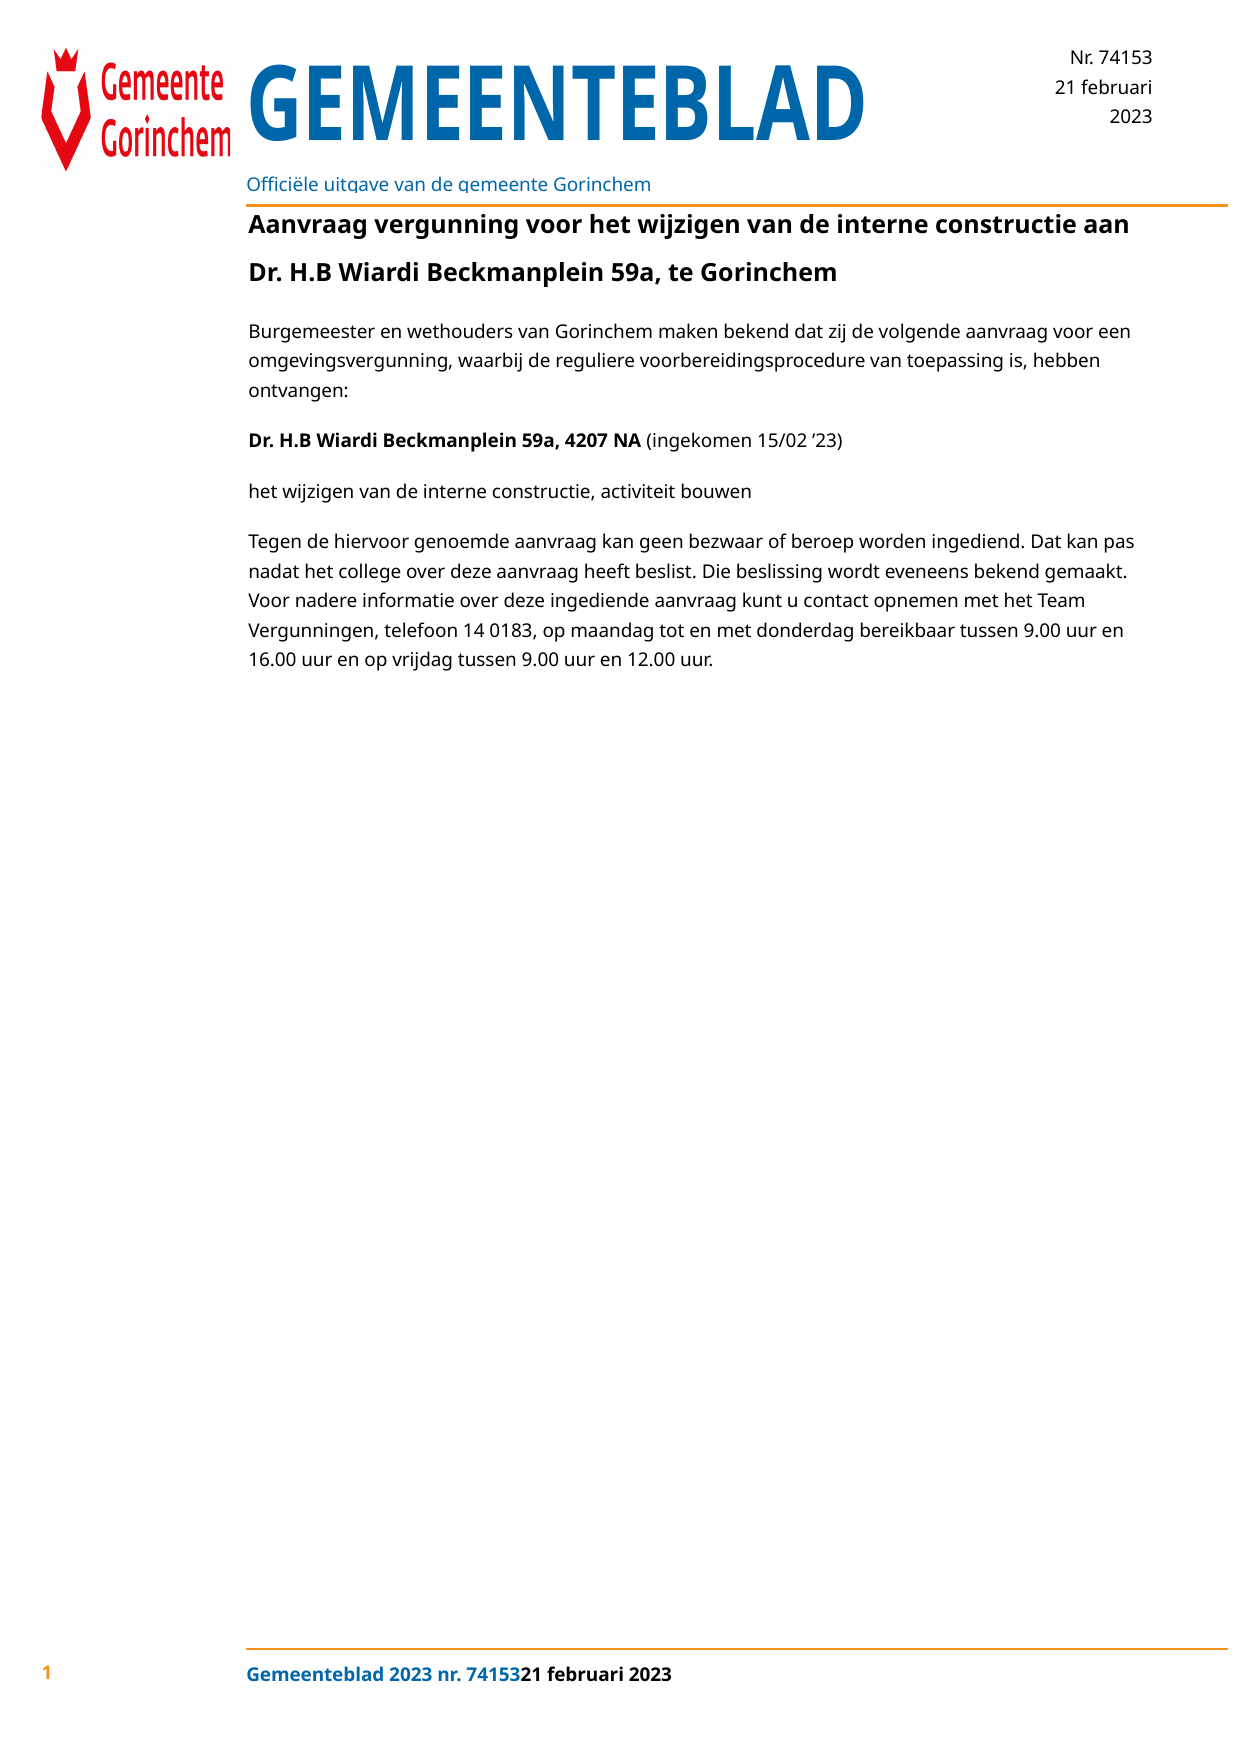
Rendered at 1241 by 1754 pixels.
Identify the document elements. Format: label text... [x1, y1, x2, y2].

picture [41, 47, 231, 172]
text Dr. H.B Wiardi Beckmanplein 59a, 4207 NA (ingekomen 15/02 ’23) [248, 427, 1152, 453]
text het wijzigen van de interne constructie, activiteit bouwen [248, 478, 1152, 504]
text Burgemeester en wethouders van Gorinchem maken bekend dat zij de volgende aanvraag voor een omgevingsvergunning, waarbij de reguliere voorbereidingsprocedure van toepassing is, hebben ontvangen: [248, 318, 1152, 403]
text Aanvraag vergunning voor het wijzigen van de interne constructie aan Dr. H.B Wiardi Beckmanplein 59a, te Gorinchem [248, 207, 1152, 288]
text Tegen de hiervoor genoemde aanvraag kan geen bezwaar of beroep worden ingediend. Dat kan pas nadat het college over deze aanvraag heeft beslist. Die beslissing wordt eveneens bekend gemaakt. Voor nadere informatie over deze ingediende aanvraag kunt u contact opnemen met het Team Vergunningen, telefoon 14 0183, op maandag tot en met donderdag bereikbaar tussen 9.00 uur en 16.00 uur en op vrijdag tussen 9.00 uur en 12.00 uur. [248, 528, 1152, 672]
